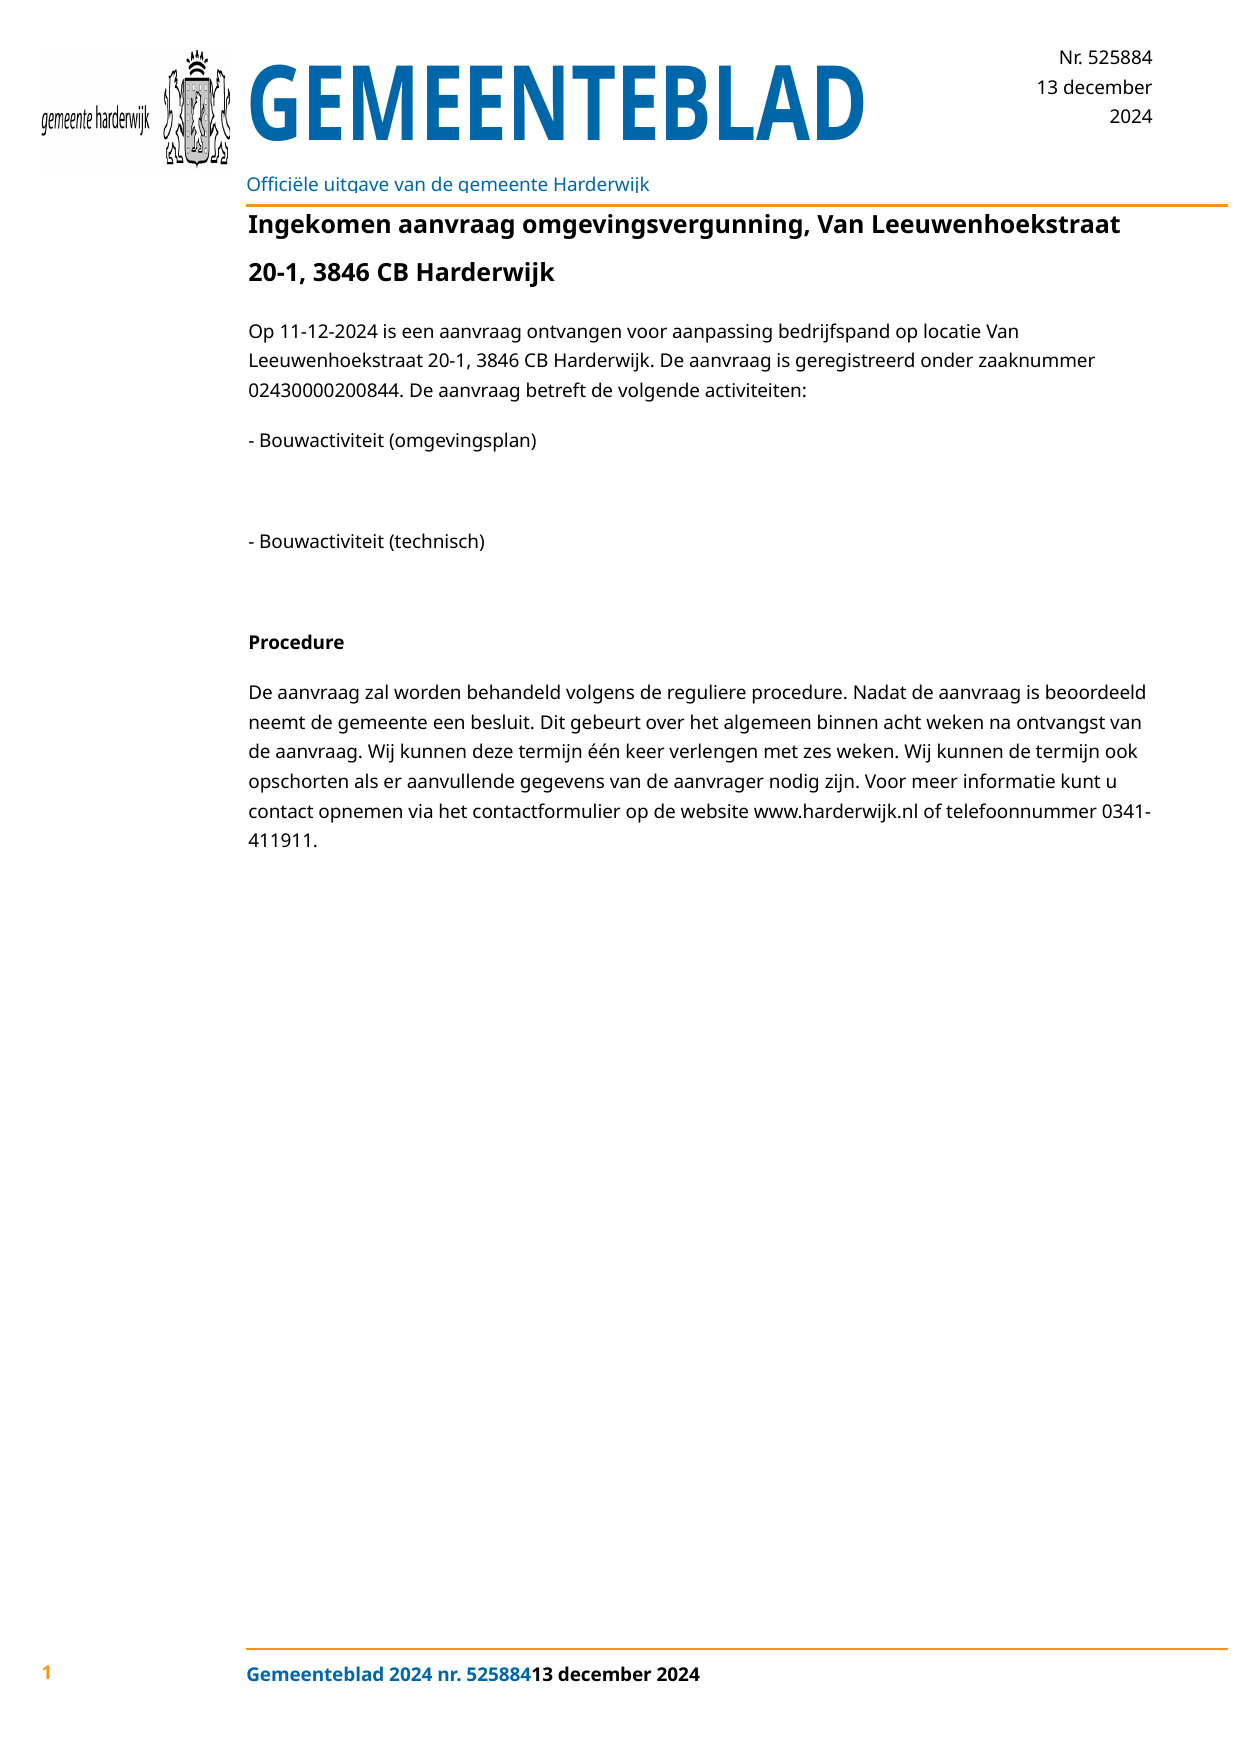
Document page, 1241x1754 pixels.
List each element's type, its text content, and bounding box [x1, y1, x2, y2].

text - Bouwactiviteit (technisch) [248, 528, 1152, 554]
text Procedure [248, 629, 1152, 655]
text Ingekomen aanvraag omgevingsvergunning, Van Leeuwenhoekstraat 20-1, 3846 CB Harderwijk [248, 207, 1152, 288]
text De aanvraag zal worden behandeld volgens de reguliere procedure. Nadat de aanvraag is beoordeeld neemt de gemeente een besluit. Dit gebeurt over het algemeen binnen acht weken na ontvangst van de aanvraag. Wij kunnen deze termijn één keer verlengen met zes weken. Wij kunnen de termijn ook opschorten als er aanvullende gegevens van de aanvrager nodig zijn. Voor meer informatie kunt u contact opnemen via het contactformulier op de website www.harderwijk.nl of telefoonnummer 0341-411911. [248, 679, 1152, 853]
text - Bouwactiviteit (omgevingsplan) [248, 427, 1152, 453]
picture [41, 47, 231, 172]
text Op 11-12-2024 is een aanvraag ontvangen voor aanpassing bedrijfspand op locatie Van Leeuwenhoekstraat 20-1, 3846 CB Harderwijk. De aanvraag is geregistreerd onder zaaknummer 02430000200844. De aanvraag betreft de volgende activiteiten: [248, 318, 1152, 403]
